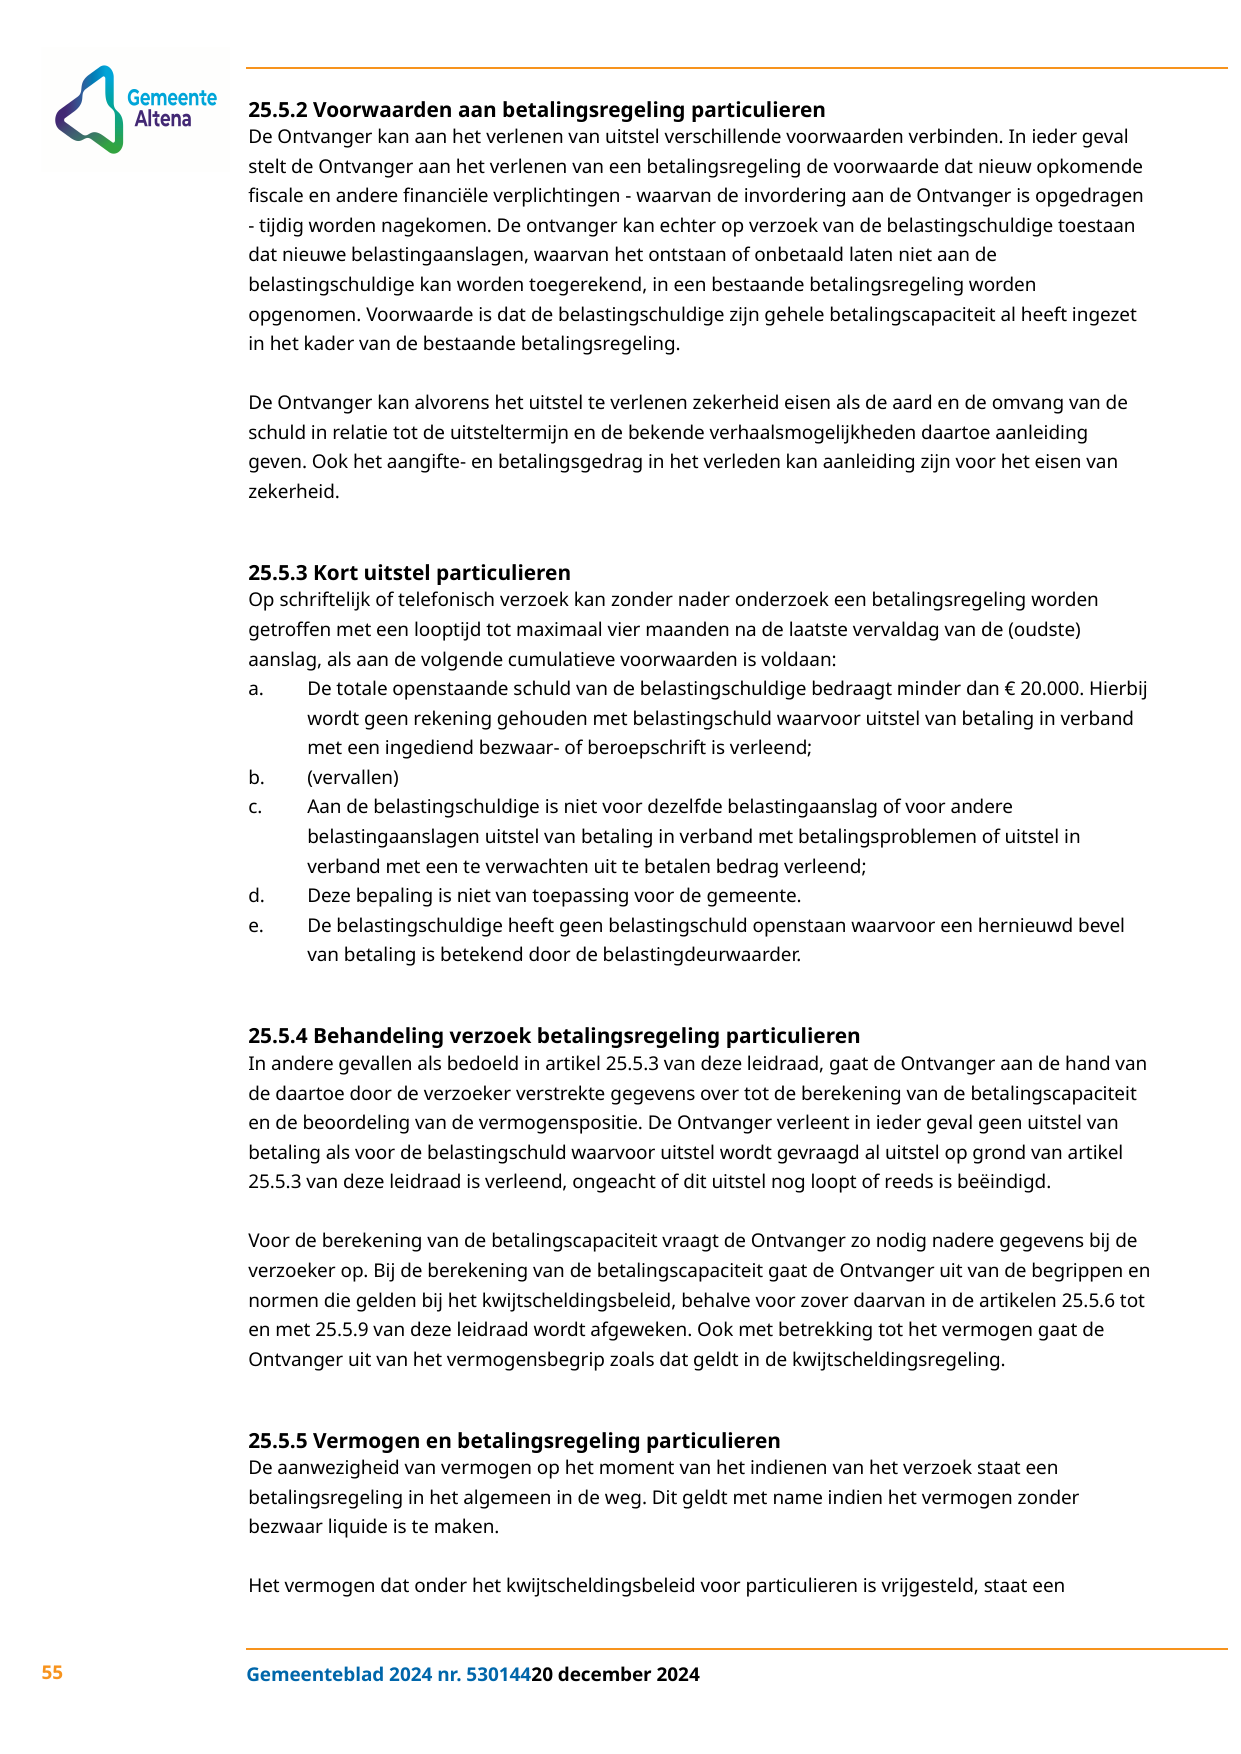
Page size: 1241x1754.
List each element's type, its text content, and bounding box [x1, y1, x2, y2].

text De aanwezigheid van vermogen op het moment van het indienen van het verzoek staat een betalingsregeling in het algemeen in de weg. Dit geldt met name indien het vermogen zonder bezwaar liquide is te maken. [248, 1454, 1152, 1539]
text 25.5.2 Voorwaarden aan betalingsregeling particulieren [248, 95, 1152, 123]
list (vervallen) [248, 764, 1152, 790]
list Aan de belastingschuldige is niet voor dezelfde belastingaanslag of voor andere belastingaanslagen uitstel van betaling in verband met betalingsproblemen of uitstel in verband met een te verwachten uit te betalen bedrag verleend; [248, 794, 1152, 879]
text De Ontvanger kan alvorens het uitstel te verlenen zekerheid eisen als de aard en de omvang van de schuld in relatie tot de uitsteltermijn en de bekende verhaalsmogelijkheden daartoe aanleiding geven. Ook het aangifte- en betalingsgedrag in het verleden kan aanleiding zijn voor het eisen van zekerheid. [248, 389, 1152, 504]
text 25.5.3 Kort uitstel particulieren [248, 558, 1152, 587]
text De Ontvanger kan aan het verlenen van uitstel verschillende voorwaarden verbinden. In ieder geval stelt de Ontvanger aan het verlenen van een betalingsregeling de voorwaarde dat nieuw opkomende fiscale en andere financiële verplichtingen - waarvan de invordering aan de Ontvanger is opgedragen - tijdig worden nagekomen. De ontvanger kan echter op verzoek van de belastingschuldige toestaan dat nieuwe belastingaanslagen, waarvan het ontstaan of onbetaald laten niet aan de belastingschuldige kan worden toegerekend, in een bestaande betalingsregeling worden opgenomen. Voorwaarde is dat de belastingschuldige zijn gehele betalingscapaciteit al heeft ingezet in het kader van de bestaande betalingsregeling. [248, 123, 1152, 356]
text Het vermogen dat onder het kwijtscheldingsbeleid voor particulieren is vrijgesteld, staat een [248, 1573, 1152, 1598]
text 25.5.5 Vermogen en betalingsregeling particulieren [248, 1426, 1152, 1454]
list De totale openstaande schuld van de belastingschuldige bedraagt minder dan € 20.000. Hierbij wordt geen rekening gehouden met belastingschuld waarvoor uitstel van betaling in verband met een ingediend bezwaar- of beroepschrift is verleend; [248, 675, 1152, 760]
list Deze bepaling is niet van toepassing voor de gemeente. [248, 882, 1152, 908]
picture [41, 47, 231, 172]
text In andere gevallen als bedoeld in artikel 25.5.3 van deze leidraad, gaat de Ontvanger aan de hand van de daartoe door de verzoeker verstrekte gegevens over tot de berekening van de betalingscapaciteit en de beoordeling van de vermogenspositie. De Ontvanger verleent in ieder geval geen uitstel van betaling als voor de belastingschuld waarvoor uitstel wordt gevraagd al uitstel op grond van artikel 25.5.3 van deze leidraad is verleend, ongeacht of dit uitstel nog loopt of reeds is beëindigd. [248, 1050, 1152, 1194]
text Op schriftelijk of telefonisch verzoek kan zonder nader onderzoek een betalingsregeling worden getroffen met een looptijd tot maximaal vier maanden na de laatste vervaldag van de (oudste) aanslag, als aan de volgende cumulatieve voorwaarden is voldaan: [248, 587, 1152, 672]
text Voor de berekening van de betalingscapaciteit vraagt de Ontvanger zo nodig nadere gegevens bij de verzoeker op. Bij de berekening van de betalingscapaciteit gaat de Ontvanger uit van de begrippen en normen die gelden bij het kwijtscheldingsbeleid, behalve voor zover daarvan in de artikelen 25.5.6 tot en met 25.5.9 van deze leidraad wordt afgeweken. Ook met betrekking tot het vermogen gaat de Ontvanger uit van het vermogensbegrip zoals dat geldt in de kwijtscheldingsregeling. [248, 1228, 1152, 1372]
text 25.5.4 Behandeling verzoek betalingsregeling particulieren [248, 1022, 1152, 1050]
list De belastingschuldige heeft geen belastingschuld openstaan waarvoor een hernieuwd bevel van betaling is betekend door de belastingdeurwaarder. [248, 912, 1152, 967]
